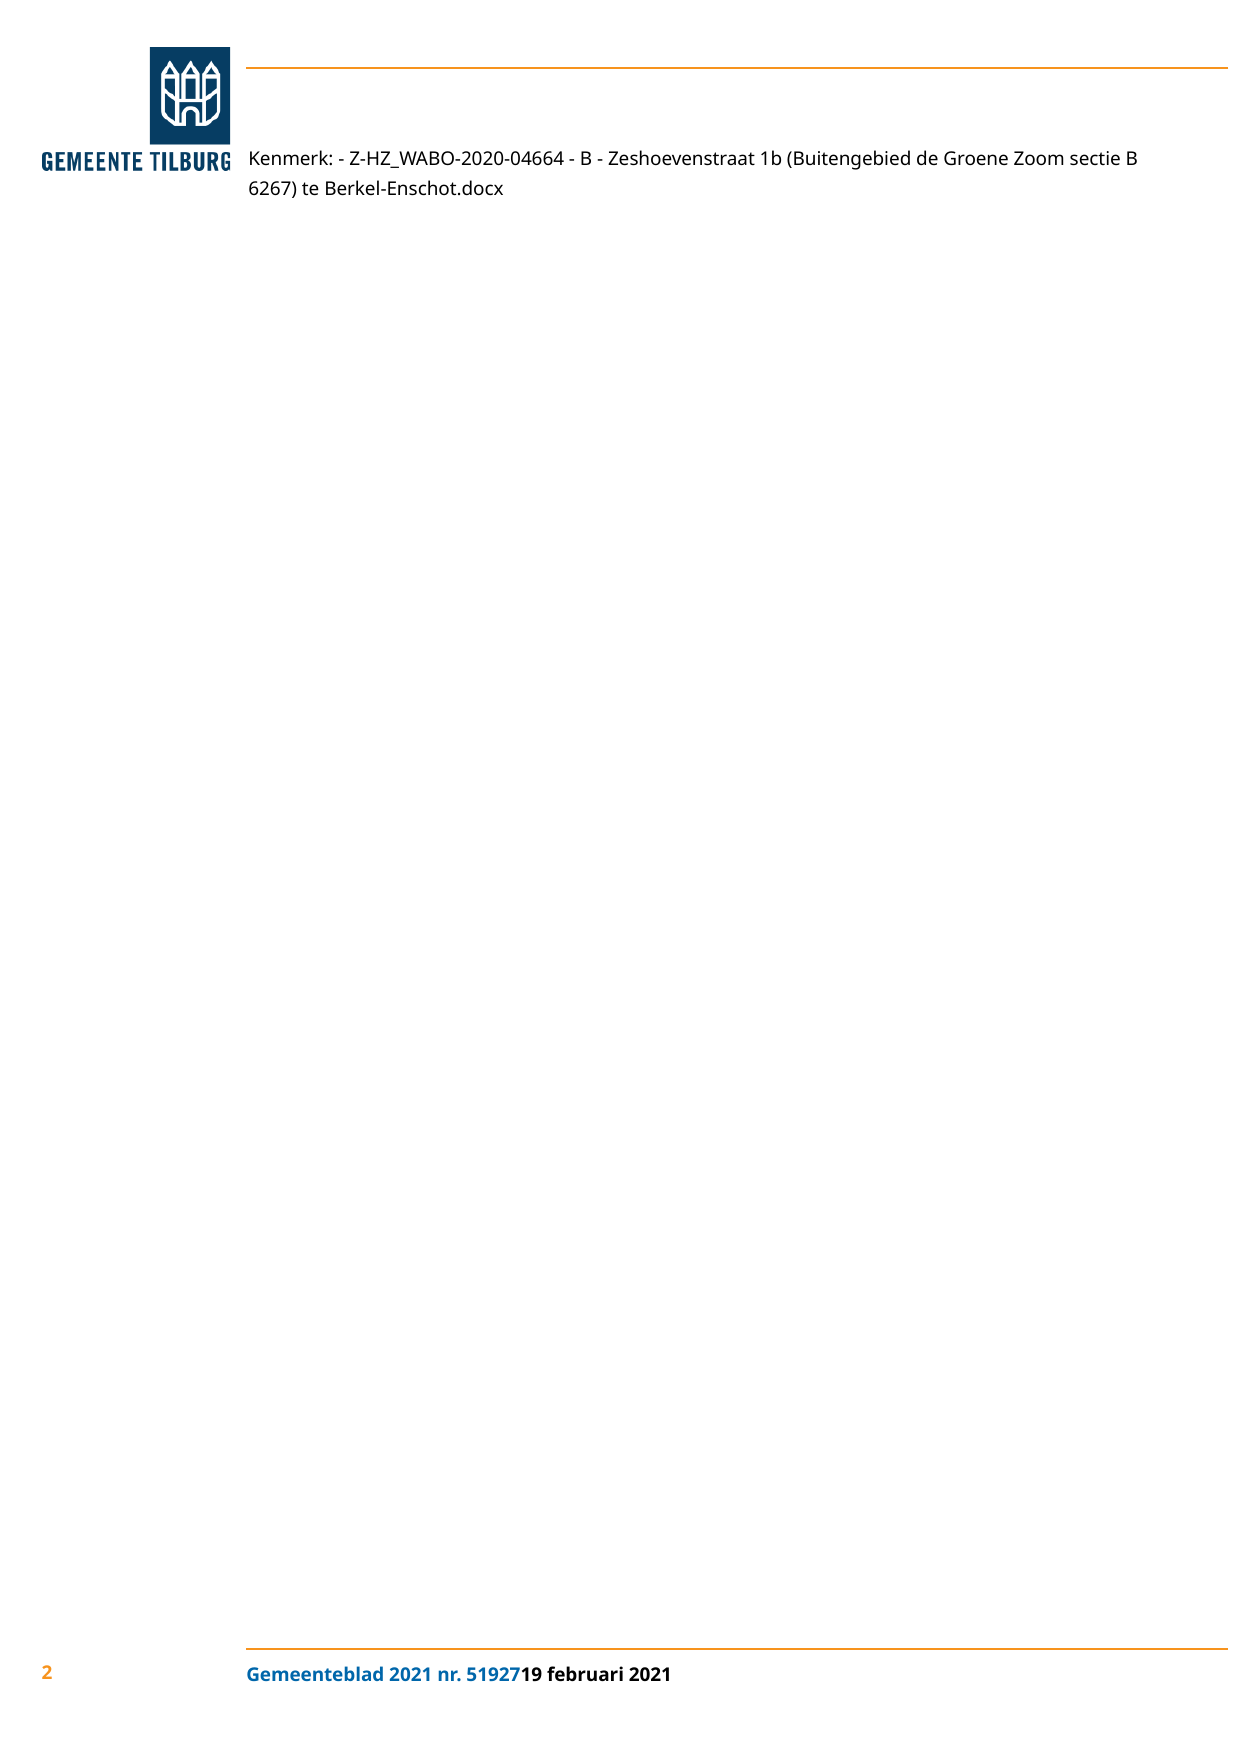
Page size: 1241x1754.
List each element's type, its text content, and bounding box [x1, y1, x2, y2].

text Kenmerk: - Z-HZ_WABO-2020-04664 - B - Zeshoevenstraat 1b (Buitengebied de Groene Zoom sectie B 6267) te Berkel-Enschot.docx [248, 145, 1152, 201]
picture [41, 47, 231, 172]
